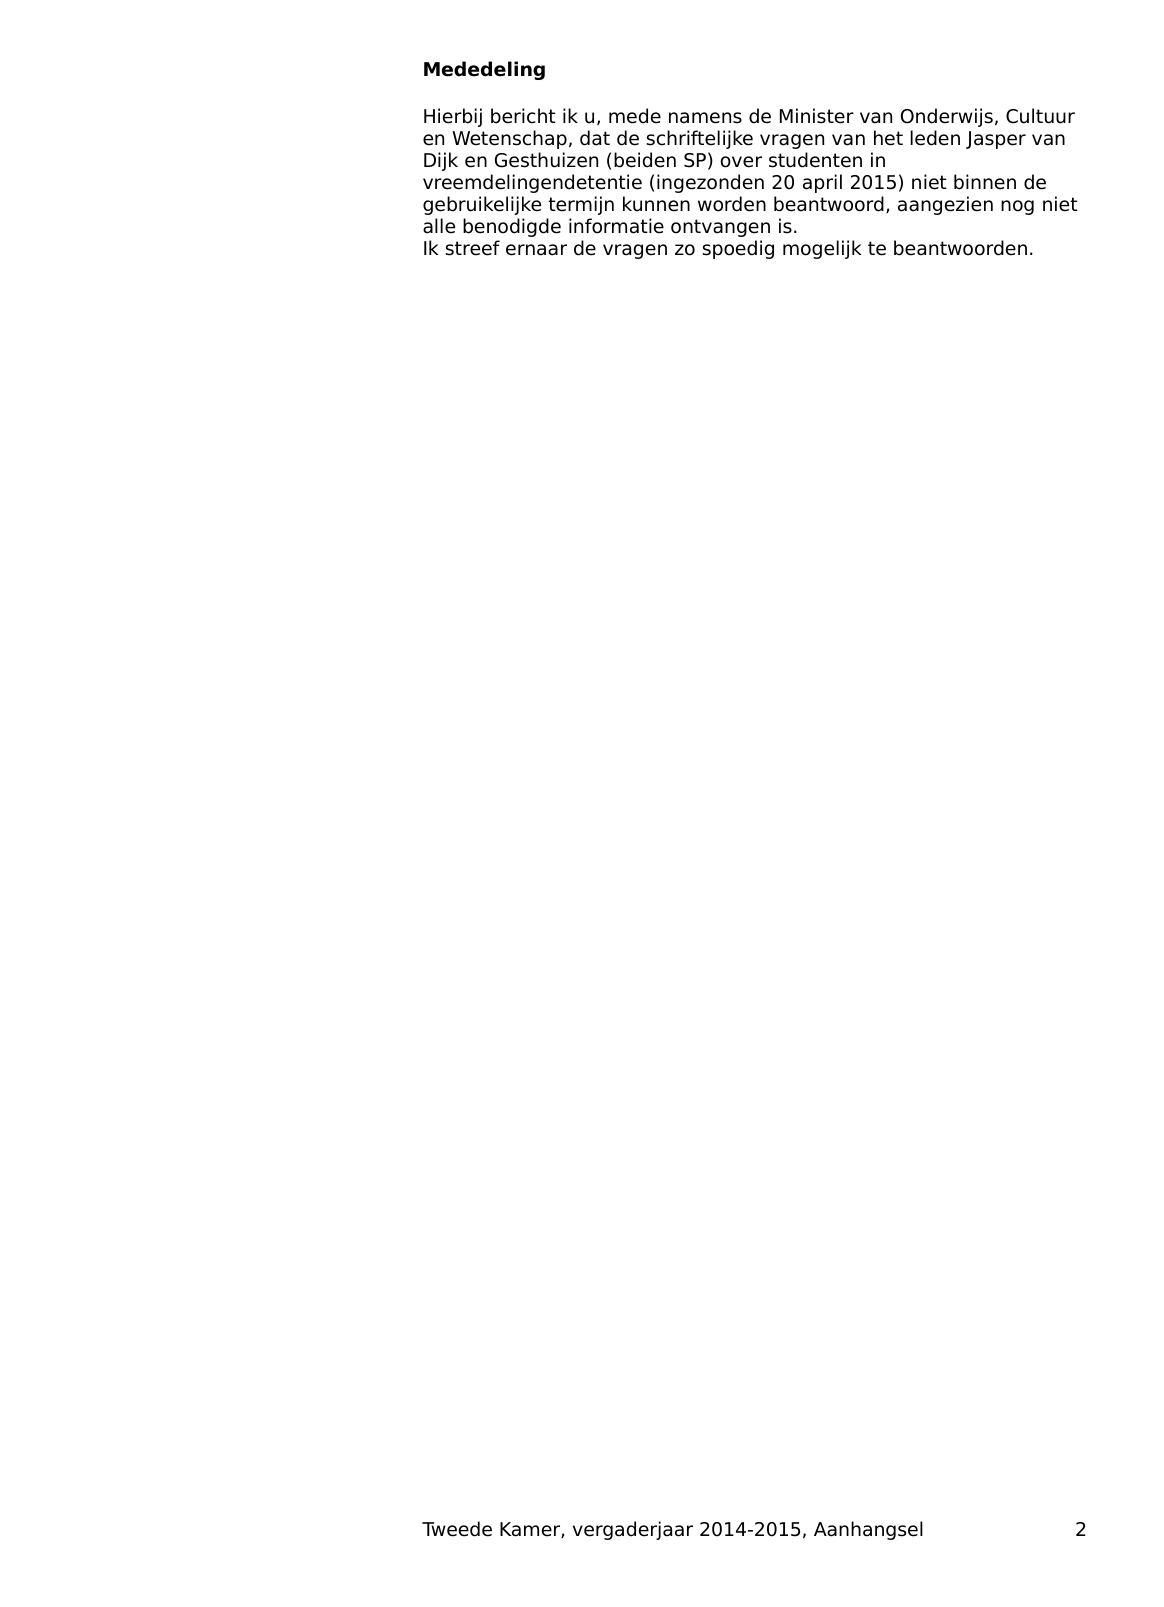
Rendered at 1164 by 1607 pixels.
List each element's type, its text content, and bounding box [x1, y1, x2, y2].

subtitle Mededeling [422, 59, 1087, 81]
text Hierbij bericht ik u, mede namens de Minister van Onderwijs, Cultuur en Wetenschap, dat de schriftelijke vragen van het leden Jasper van Dijk en Gesthuizen (beiden SP) over studenten in vreemdelingendetentie (ingezonden 20 april 2015) niet binnen de gebruikelijke termijn kunnen worden beantwoord, aangezien nog niet alle benodigde informatie ontvangen is. [422, 106, 1087, 238]
text Ik streef ernaar de vragen zo spoedig mogelijk te beantwoorden. [422, 238, 1087, 260]
